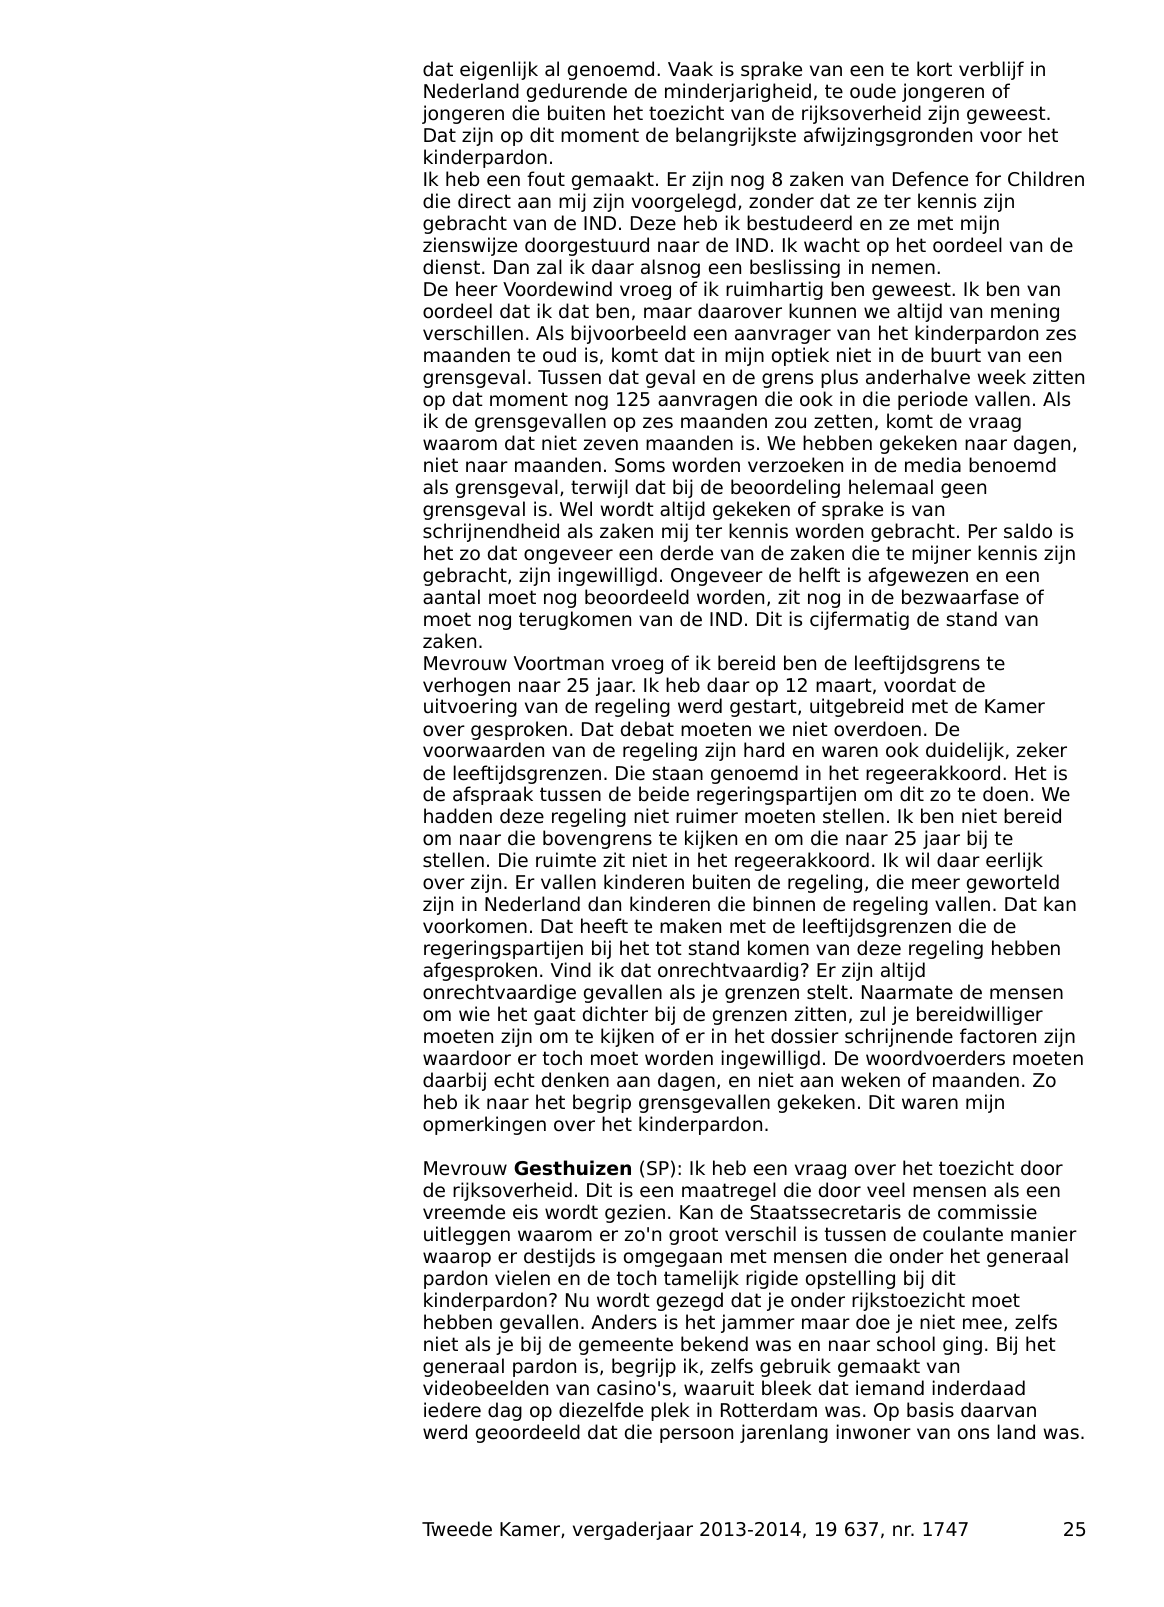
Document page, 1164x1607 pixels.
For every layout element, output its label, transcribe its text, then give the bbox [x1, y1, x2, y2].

text Mevrouw Voortman vroeg of ik bereid ben de leeftijdsgrens te verhogen naar 25 jaar. Ik heb daar op 12 maart, voordat de uitvoering van de regeling werd gestart, uitgebreid met de Kamer over gesproken. Dat debat moeten we niet overdoen. De voorwaarden van de regeling zijn hard en waren ook duidelijk, zeker de leeftijdsgrenzen. Die staan genoemd in het regeerakkoord. Het is de afspraak tussen de beide regeringspartijen om dit zo te doen. We hadden deze regeling niet ruimer moeten stellen. Ik ben niet bereid om naar die bovengrens te kijken en om die naar 25 jaar bij te stellen. Die ruimte zit niet in het regeerakkoord. Ik wil daar eerlijk over zijn. Er vallen kinderen buiten de regeling, die meer geworteld zijn in Nederland dan kinderen die binnen de regeling vallen. Dat kan voorkomen. Dat heeft te maken met de leeftijdsgrenzen die de regeringspartijen bij het tot stand komen van deze regeling hebben afgesproken. Vind ik dat onrechtvaardig? Er zijn altijd onrechtvaardige gevallen als je grenzen stelt. Naarmate de mensen om wie het gaat dichter bij de grenzen zitten, zul je bereidwilliger moeten zijn om te kijken of er in het dossier schrijnende factoren zijn waardoor er toch moet worden ingewilligd. De woordvoerders moeten daarbij echt denken aan dagen, en niet aan weken of maanden. Zo heb ik naar het begrip grensgevallen gekeken. Dit waren mijn opmerkingen over het kinderpardon. [422, 652, 1087, 1136]
text Ik heb een fout gemaakt. Er zijn nog 8 zaken van Defence for Children die direct aan mij zijn voorgelegd, zonder dat ze ter kennis zijn gebracht van de IND. Deze heb ik bestudeerd en ze met mijn zienswijze doorgestuurd naar de IND. Ik wacht op het oordeel van de dienst. Dan zal ik daar alsnog een beslissing in nemen. [422, 169, 1087, 279]
text De heer Voordewind vroeg of ik ruimhartig ben geweest. Ik ben van oordeel dat ik dat ben, maar daarover kunnen we altijd van mening verschillen. Als bijvoorbeeld een aanvrager van het kinderpardon zes maanden te oud is, komt dat in mijn optiek niet in de buurt van een grensgeval. Tussen dat geval en de grens plus anderhalve week zitten op dat moment nog 125 aanvragen die ook in die periode vallen. Als ik de grensgevallen op zes maanden zou zetten, komt de vraag waarom dat niet zeven maanden is. We hebben gekeken naar dagen, niet naar maanden. Soms worden verzoeken in de media benoemd als grensgeval, terwijl dat bij de beoordeling helemaal geen grensgeval is. Wel wordt altijd gekeken of sprake is van schrijnendheid als zaken mij ter kennis worden gebracht. Per saldo is het zo dat ongeveer een derde van de zaken die te mijner kennis zijn gebracht, zijn ingewilligd. Ongeveer de helft is afgewezen en een aantal moet nog beoordeeld worden, zit nog in de bezwaarfase of moet nog terugkomen van de IND. Dit is cijfermatig de stand van zaken. [422, 279, 1087, 652]
text dat eigenlijk al genoemd. Vaak is sprake van een te kort verblijf in Nederland gedurende de minderjarigheid, te oude jongeren of jongeren die buiten het toezicht van de rijksoverheid zijn geweest. Dat zijn op dit moment de belangrijkste afwijzingsgronden voor het kinderpardon. [422, 59, 1087, 169]
text Mevrouw Gesthuizen (SP): Ik heb een vraag over het toezicht door de rijksoverheid. Dit is een maatregel die door veel mensen als een vreemde eis wordt gezien. Kan de Staatssecretaris de commissie uitleggen waarom er zo'n groot verschil is tussen de coulante manier waarop er destijds is omgegaan met mensen die onder het generaal pardon vielen en de toch tamelijk rigide opstelling bij dit kinderpardon? Nu wordt gezegd dat je onder rijkstoezicht moet hebben gevallen. Anders is het jammer maar doe je niet mee, zelfs niet als je bij de gemeente bekend was en naar school ging. Bij het generaal pardon is, begrijp ik, zelfs gebruik gemaakt van videobeelden van casino's, waaruit bleek dat iemand inderdaad iedere dag op diezelfde plek in Rotterdam was. Op basis daarvan werd geoordeeld dat die persoon jarenlang inwoner van ons land was. [422, 1158, 1087, 1444]
